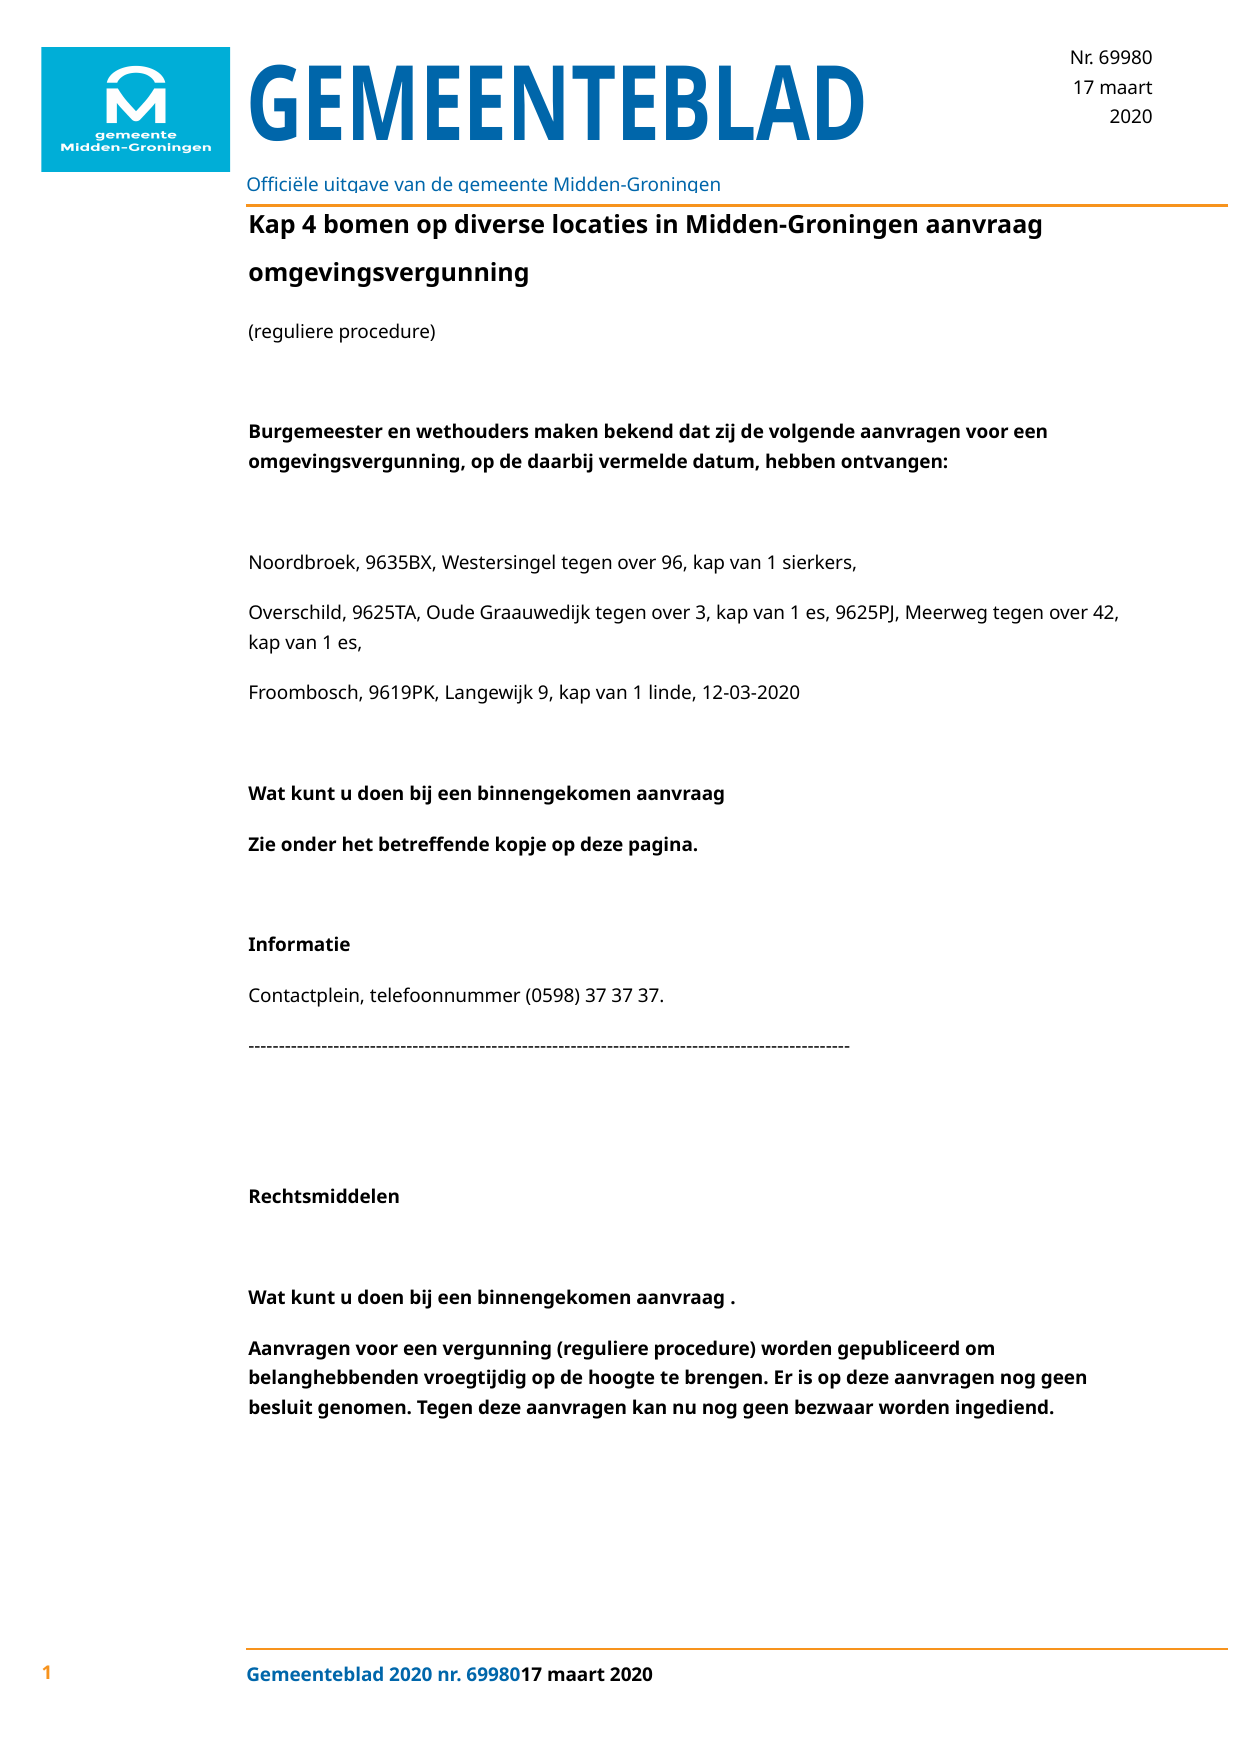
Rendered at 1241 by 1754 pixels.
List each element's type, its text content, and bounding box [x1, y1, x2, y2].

text Rechtsmiddelen [248, 1184, 1152, 1209]
text Aanvragen voor een vergunning (reguliere procedure) worden gepubliceerd om belanghebbenden vroegtijdig op de hoogte te brengen. Er is op deze aanvragen nog geen besluit genomen. Tegen deze aanvragen kan nu nog geen bezwaar worden ingediend. [248, 1335, 1152, 1420]
picture [107, 89, 165, 122]
text Zie onder het betreffende kopje op deze pagina. [248, 831, 1152, 857]
text Wat kunt u doen bij een binnengekomen aanvraag [248, 780, 1152, 806]
text --------------------------------------------------------------------------------------------------- [248, 1032, 1152, 1058]
text Wat kunt u doen bij een binnengekomen aanvraag . [248, 1284, 1152, 1310]
text Noordbroek, 9635BX, Westersingel tegen over 96, kap van 1 sierkers, [248, 549, 1152, 575]
text Informatie [248, 932, 1152, 957]
text Burgemeester en wethouders maken bekend dat zij de volgende aanvragen voor een omgevingsvergunning, op de daarbij vermelde datum, hebben ontvangen: [248, 419, 1152, 474]
text Kap 4 bomen op diverse locaties in Midden-Groningen aanvraag omgevingsvergunning [248, 207, 1152, 288]
picture [108, 66, 164, 82]
text (reguliere procedure) [248, 318, 1152, 344]
picture [184, 146, 190, 153]
text Froombosch, 9619PK, Langewijk 9, kap van 1 linde, 12-03-2020 [248, 679, 1152, 705]
text Overschild, 9625TA, Oude Graauwedijk tegen over 3, kap van 1 es, 9625PJ, Meerweg tegen over 42, kap van 1 es, [248, 599, 1152, 655]
text Contactplein, telefoonnummer (0598) 37 37 37. [248, 982, 1152, 1008]
